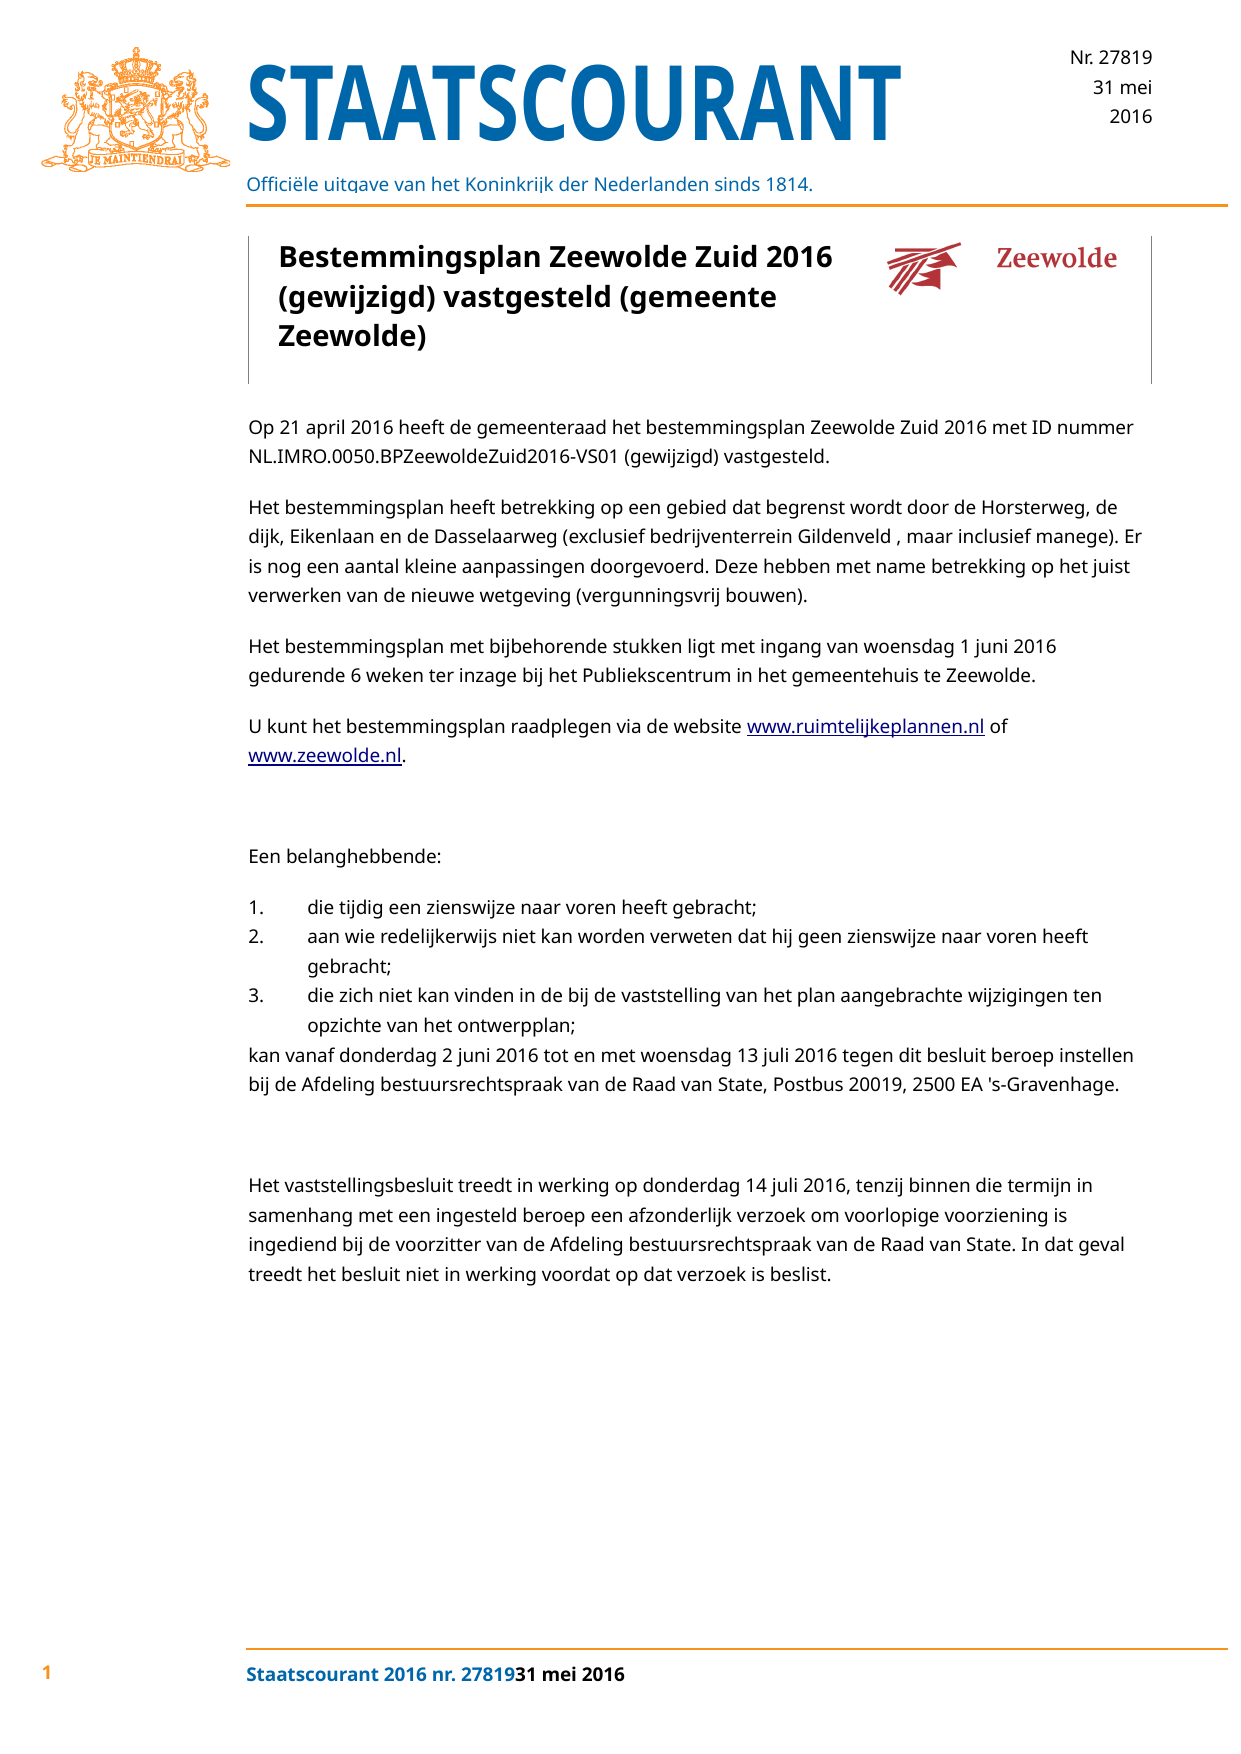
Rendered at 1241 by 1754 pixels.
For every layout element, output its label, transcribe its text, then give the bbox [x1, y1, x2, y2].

text Het bestemmingsplan met bijbehorende stukken ligt met ingang van woensdag 1 juni 2016 gedurende 6 weken ter inzage bij het Publiekscentrum in het gemeentehuis te Zeewolde. [248, 633, 1152, 688]
text U kunt het bestemmingsplan raadplegen via de website www.ruimtelijkeplannen.nl of www.zeewolde.nl. [248, 713, 1152, 768]
text Het vaststellingsbesluit treedt in werking op donderdag 14 juli 2016, tenzij binnen die termijn in samenhang met een ingesteld beroep een afzonderlijk verzoek om voorlopige voorziening is ingediend bij de voorzitter van de Afdeling bestuursrechtspraak van de Raad van State. In dat geval treedt het besluit niet in werking voordat op dat verzoek is beslist. [248, 1172, 1152, 1287]
picture [882, 236, 1119, 299]
list die tijdig een zienswijze naar voren heeft gebracht; [248, 894, 1152, 920]
list aan wie redelijkerwijs niet kan worden verweten dat hij geen zienswijze naar voren heeft gebracht; [248, 923, 1152, 979]
list die zich niet kan vinden in de bij de vaststelling van het plan aangebrachte wijzigingen ten opzichte van het ontwerpplan; [248, 983, 1152, 1038]
text Een belanghebbende: [248, 843, 1152, 869]
table_header Bestemmingsplan Zeewolde Zuid 2016 (gewijzigd) vastgesteld (gemeente Zeewolde) [249, 236, 850, 384]
picture [41, 47, 231, 172]
text Op 21 april 2016 heeft de gemeenteraad het bestemmingsplan Zeewolde Zuid 2016 met ID nummer NL.IMRO.0050.BPZeewoldeZuid2016-VS01 (gewijzigd) vastgesteld. [248, 414, 1152, 469]
table_header [850, 236, 1151, 384]
text kan vanaf donderdag 2 juni 2016 tot en met woensdag 13 juli 2016 tegen dit besluit beroep instellen bij de Afdeling bestuursrechtspraak van de Raad van State, Postbus 20019, 2500 EA 's-Gravenhage. [248, 1042, 1152, 1097]
text Het bestemmingsplan heeft betrekking op een gebied dat begrenst wordt door de Horsterweg, de dijk, Eikenlaan en de Dasselaarweg (exclusief bedrijventerrein Gildenveld , maar inclusief manege). Er is nog een aantal kleine aanpassingen doorgevoerd. Deze hebben met name betrekking op het juist verwerken van de nieuwe wetgeving (vergunningsvrij bouwen). [248, 494, 1152, 608]
